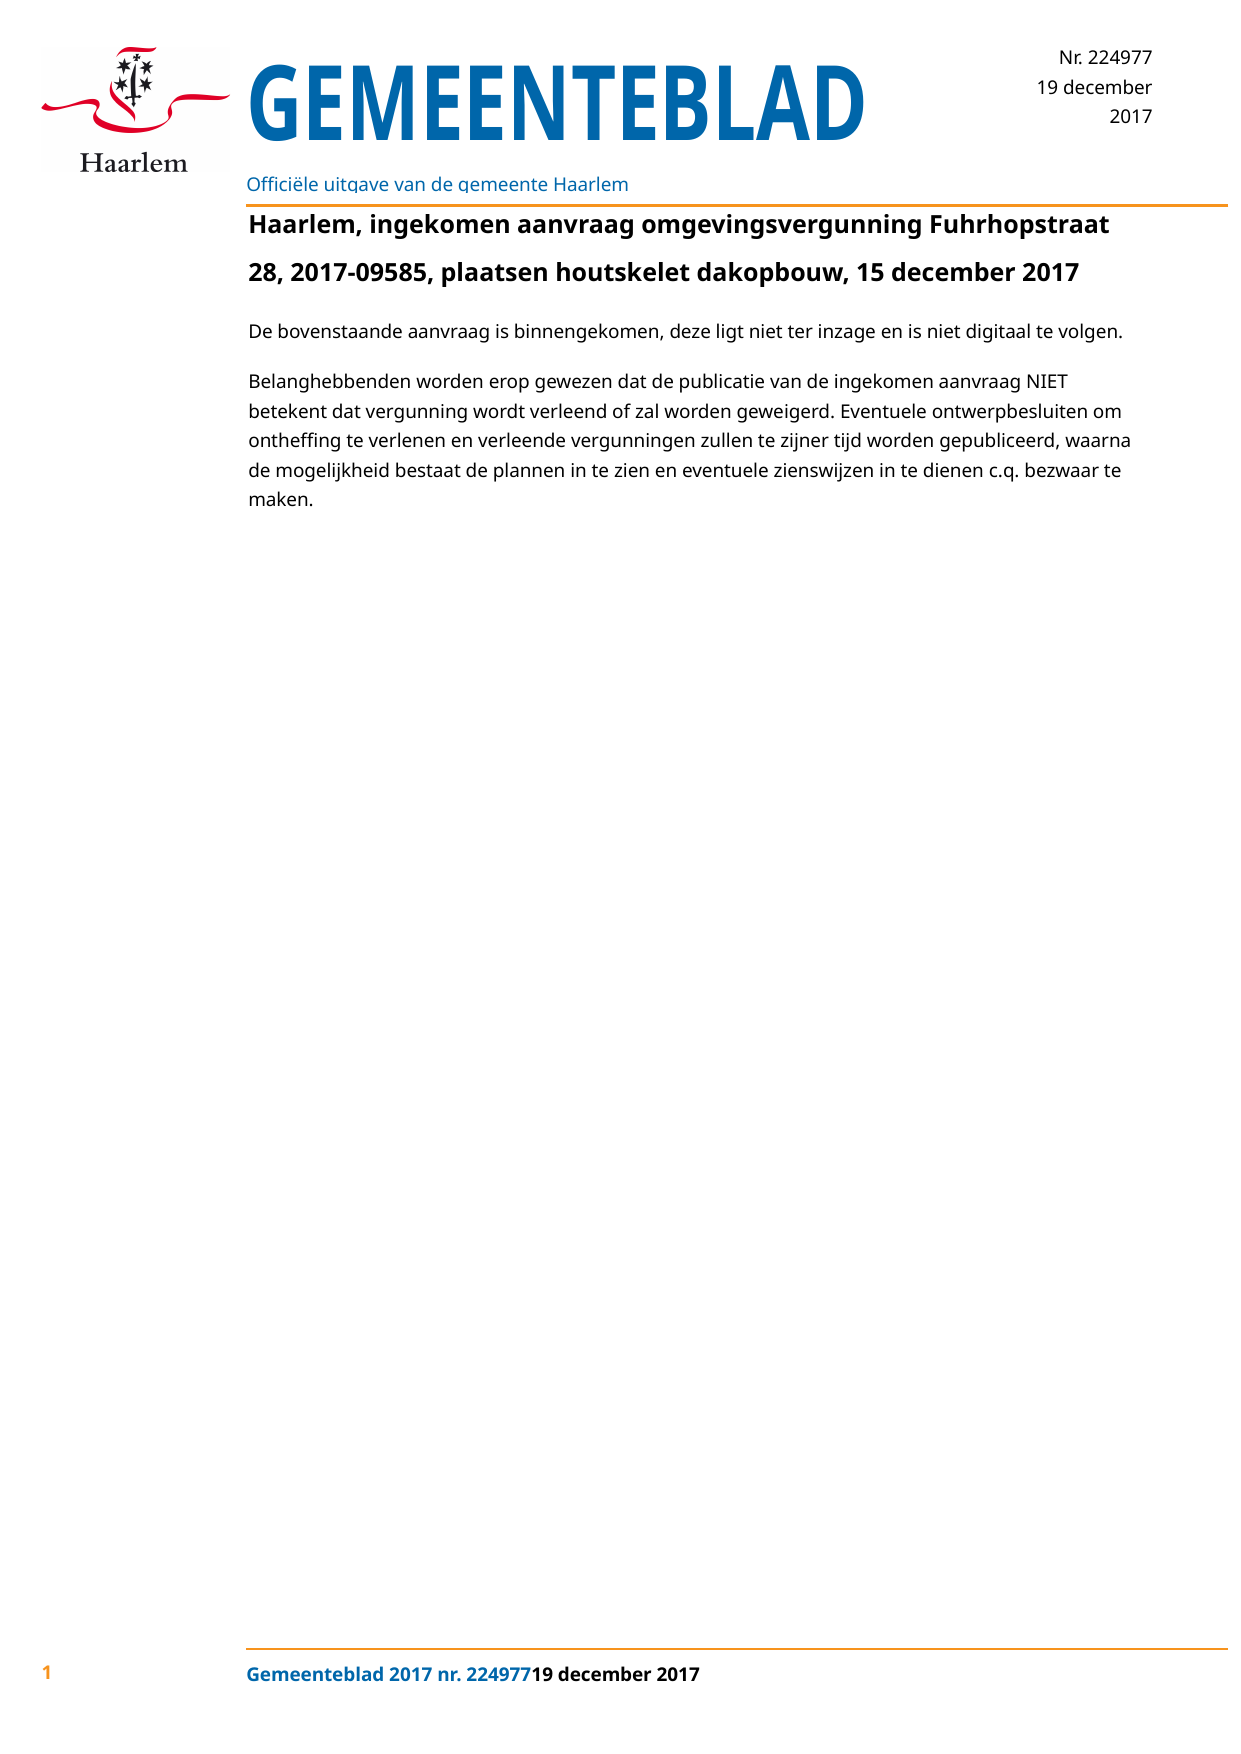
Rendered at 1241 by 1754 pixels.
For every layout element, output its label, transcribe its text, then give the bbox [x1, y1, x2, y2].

text Belanghebbenden worden erop gewezen dat de publicatie van de ingekomen aanvraag NIET betekent dat vergunning wordt verleend of zal worden geweigerd. Eventuele ontwerpbesluiten om ontheffing te verlenen en verleende vergunningen zullen te zijner tijd worden gepubliceerd, waarna de mogelijkheid bestaat de plannen in te zien en eventuele zienswijzen in te dienen c.q. bezwaar te maken. [248, 368, 1152, 512]
text Haarlem, ingekomen aanvraag omgevingsvergunning Fuhrhopstraat 28, 2017-09585, plaatsen houtskelet dakopbouw, 15 december 2017 [248, 207, 1152, 288]
text De bovenstaande aanvraag is binnengekomen, deze ligt niet ter inzage en is niet digitaal te volgen. [248, 318, 1152, 344]
picture [41, 47, 231, 172]
